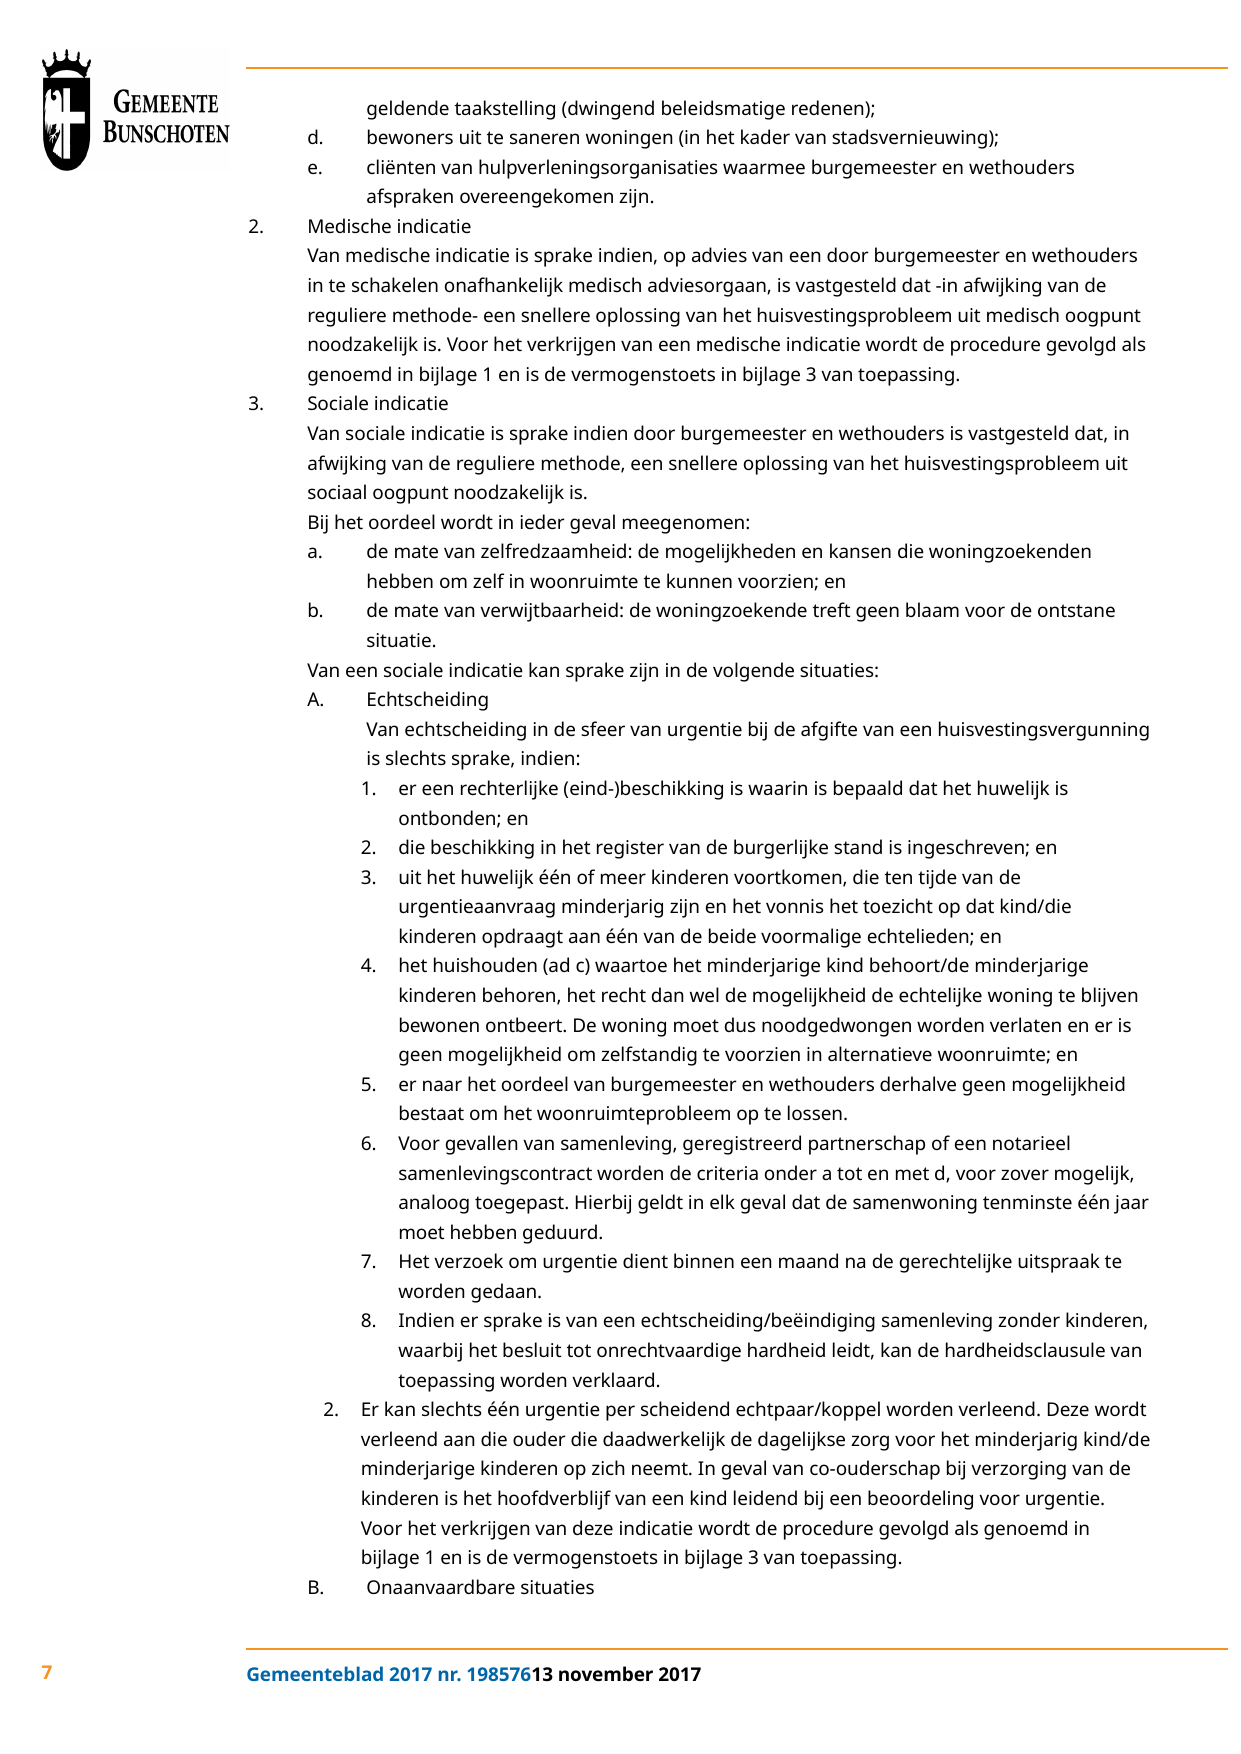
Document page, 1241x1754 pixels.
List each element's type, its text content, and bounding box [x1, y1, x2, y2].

list Voor gevallen van samenleving, geregistreerd partnerschap of een notarieel samenlevingscontract worden de criteria onder a tot en met d, voor zover mogelijk, analoog toegepast. Hierbij geldt in elk geval dat de samenwoning tenminste één jaar moet hebben geduurd. [361, 1130, 1152, 1245]
list Er kan slechts één urgentie per scheidend echtpaar/koppel worden verleend. Deze wordt verleend aan die ouder die daadwerkelijk de dagelijkse zorg voor het minderjarig kind/de minderjarige kinderen op zich neemt. In geval van co-ouderschap bij verzorging van de kinderen is het hoofdverblijf van een kind leidend bij een beoordeling voor urgentie. Voor het verkrijgen van deze indicatie wordt de procedure gevolgd als genoemd in bijlage 1 en is de vermogenstoets in bijlage 3 van toepassing. [323, 1396, 1152, 1570]
list Van een sociale indicatie kan sprake zijn in de volgende situaties: [248, 657, 1152, 683]
list bewoners uit te saneren woningen (in het kader van stadsvernieuwing); [307, 124, 1152, 150]
list Bij het oordeel wordt in ieder geval meegenomen: [248, 509, 1152, 535]
list Indien er sprake is van een echtscheiding/beëindiging samenleving zonder kinderen, waarbij het besluit tot onrechtvaardige hardheid leidt, kan de hardheidsclausule van toepassing worden verklaard. [361, 1308, 1152, 1393]
list er naar het oordeel van burgemeester en wethouders derhalve geen mogelijkheid bestaat om het woonruimteprobleem op te lossen. [361, 1071, 1152, 1126]
list Van echtscheiding in de sfeer van urgentie bij de afgifte van een huisvestingsvergunning is slechts sprake, indien: [307, 716, 1152, 771]
list Echtscheiding [307, 686, 1152, 712]
list uit het huwelijk één of meer kinderen voortkomen, die ten tijde van de urgentieaanvraag minderjarig zijn en het vonnis het toezicht op dat kind/die kinderen opdraagt aan één van de beide voormalige echtelieden; en [361, 864, 1152, 949]
list er een rechterlijke (eind-)beschikking is waarin is bepaald dat het huwelijk is ontbonden; en [361, 775, 1152, 831]
list de mate van verwijtbaarheid: de woningzoekende treft geen blaam voor de ontstane situatie. [307, 598, 1152, 653]
list Van medische indicatie is sprake indien, op advies van een door burgemeester en wethouders in te schakelen onafhankelijk medisch adviesorgaan, is vastgesteld dat -in afwijking van de reguliere methode- een snellere oplossing van het huisvestingsprobleem uit medisch oogpunt noodzakelijk is. Voor het verkrijgen van een medische indicatie wordt de procedure gevolgd als genoemd in bijlage 1 en is de vermogenstoets in bijlage 3 van toepassing. [248, 243, 1152, 387]
list Het verzoek om urgentie dient binnen een maand na de gerechtelijke uitspraak te worden gedaan. [361, 1248, 1152, 1304]
list de mate van zelfredzaamheid: de mogelijkheden en kansen die woningzoekenden hebben om zelf in woonruimte te kunnen voorzien; en [307, 538, 1152, 594]
list het huishouden (ad c) waartoe het minderjarige kind behoort/de minderjarige kinderen behoren, het recht dan wel de mogelijkheid de echtelijke woning te blijven bewonen ontbeert. De woning moet dus noodgedwongen worden verlaten en er is geen mogelijkheid om zelfstandig te voorzien in alternatieve woonruimte; en [361, 953, 1152, 1067]
list Van sociale indicatie is sprake indien door burgemeester en wethouders is vastgesteld dat, in afwijking van de reguliere methode, een snellere oplossing van het huisvestingsprobleem uit sociaal oogpunt noodzakelijk is. [248, 420, 1152, 505]
list cliënten van hulpverleningsorganisaties waarmee burgemeester en wethouders afspraken overeengekomen zijn. [307, 154, 1152, 209]
list geldende taakstelling (dwingend beleidsmatige redenen); [307, 95, 1152, 121]
picture [41, 47, 231, 172]
list Medische indicatie [248, 213, 1152, 239]
list die beschikking in het register van de burgerlijke stand is ingeschreven; en [361, 834, 1152, 860]
list Onaanvaardbare situaties [307, 1574, 1152, 1600]
list Sociale indicatie [248, 391, 1152, 416]
